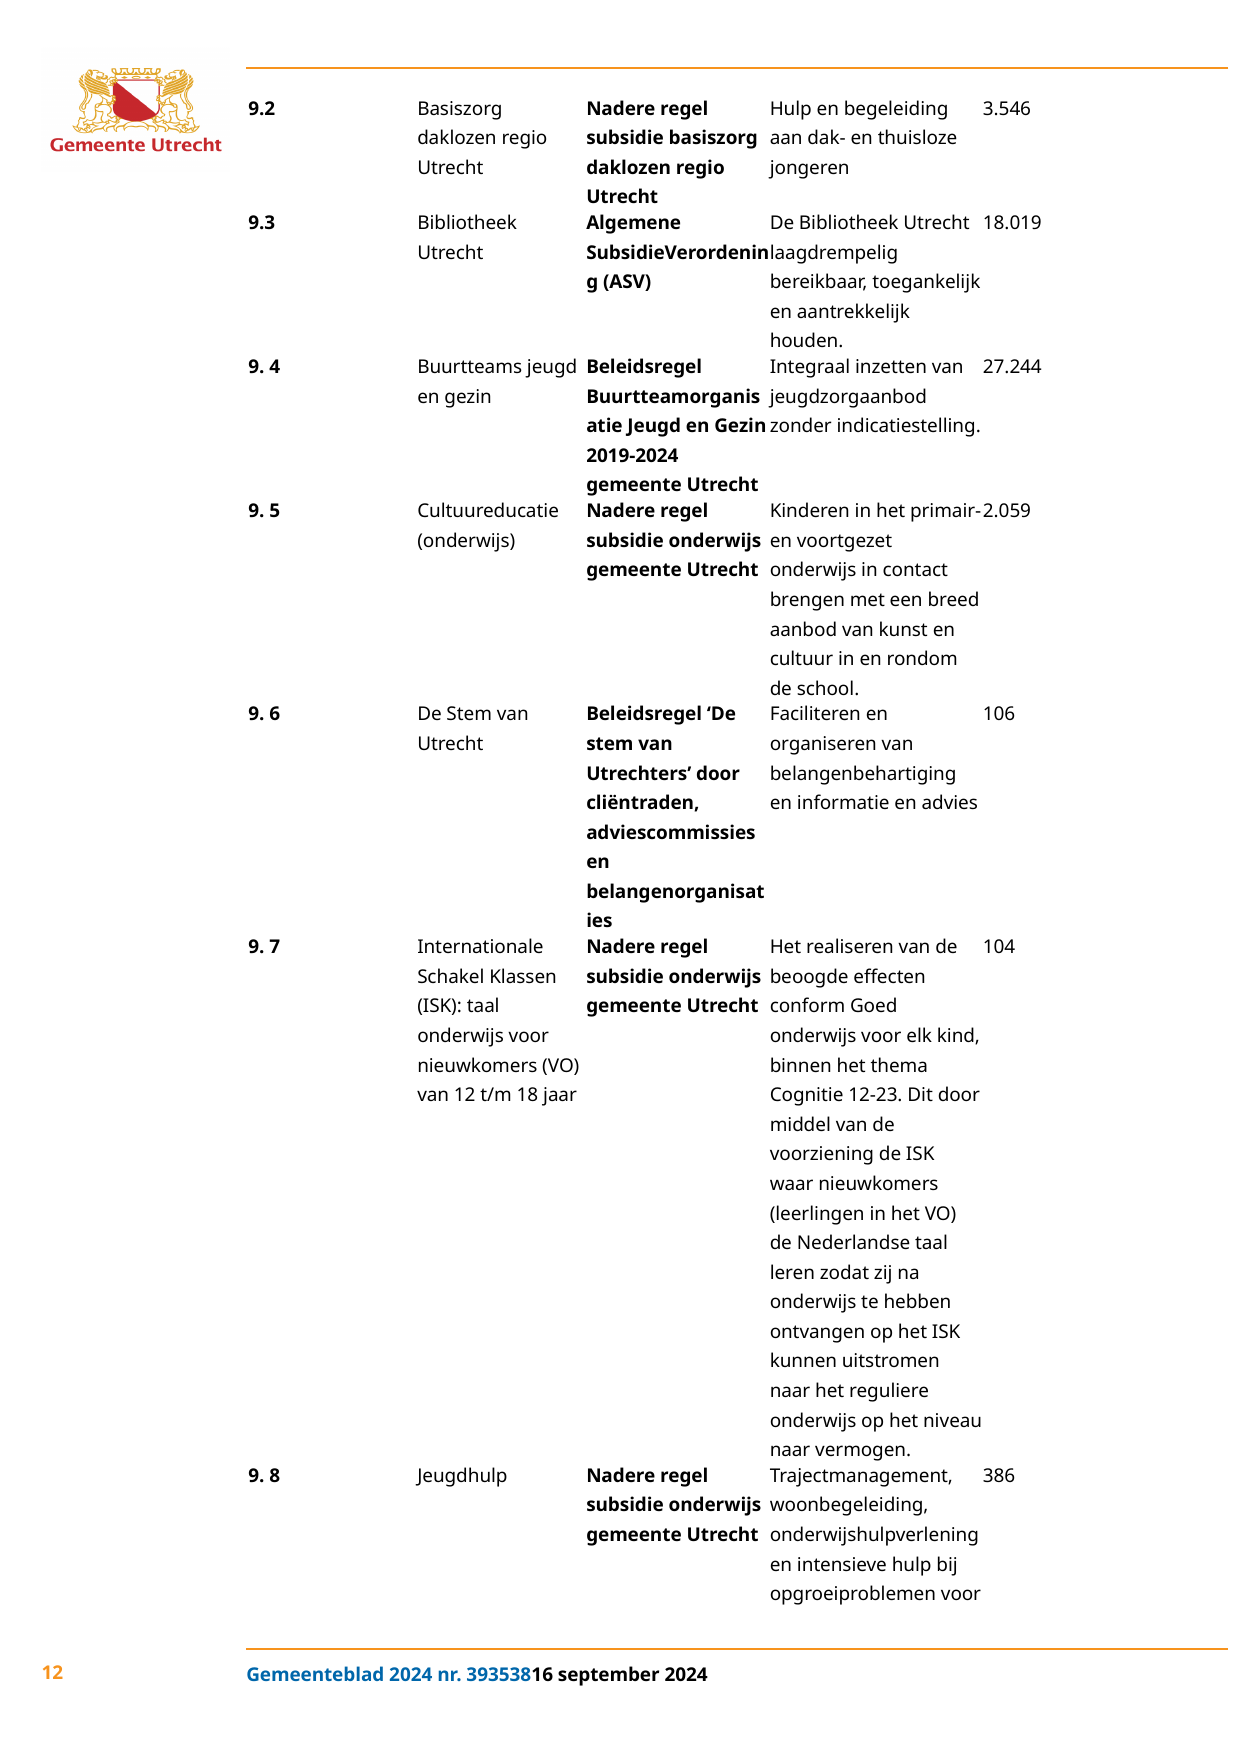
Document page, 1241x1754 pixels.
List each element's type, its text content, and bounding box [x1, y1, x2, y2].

table_cell 9. 5 [248, 498, 417, 701]
table_cell Nadere regel subsidie onderwijs gemeente Utrecht [586, 934, 769, 1462]
table_cell Faciliteren en organiseren van belangenbehartiging en informatie en advies [770, 701, 983, 933]
table_cell Trajectmanagement, woonbegeleiding, onderwijshulpverlening en intensieve hulp bij opgroeiproblemen voor [770, 1462, 983, 1606]
table_cell Internationale Schakel Klassen (ISK): taal onderwijs voor nieuwkomers (VO) van 12 t/m 18 jaar [417, 934, 586, 1462]
table_cell Beleidsregel ‘De stem van Utrechters’ door cliëntraden, adviescommissies en belangenorganisaties [586, 701, 769, 933]
table_cell Algemene SubsidieVerordening (ASV) [586, 209, 769, 353]
table_cell 9. 6 [248, 701, 417, 933]
table_cell 18.019 [983, 209, 1152, 353]
table_cell 9. 4 [248, 353, 417, 497]
table_cell Nadere regel subsidie basiszorg daklozen regio Utrecht [586, 95, 769, 209]
table_cell 106 [983, 701, 1152, 933]
table_cell Basiszorg daklozen regio Utrecht [417, 95, 586, 209]
table_cell De Stem van Utrecht [417, 701, 586, 933]
picture [41, 47, 231, 172]
table_cell 9. 7 [248, 934, 417, 1462]
table_cell 2.059 [983, 498, 1152, 701]
table_cell 9.3 [248, 209, 417, 353]
table_cell 9.2 [248, 95, 417, 209]
table_cell 104 [983, 934, 1152, 1462]
table_cell Cultuureducatie (onderwijs) [417, 498, 586, 701]
table_cell 3.546 [983, 95, 1152, 209]
table_cell 27.244 [983, 353, 1152, 497]
table_cell De Bibliotheek Utrecht laagdrempelig bereikbaar, toegankelijk en aantrekkelijk houden. [770, 209, 983, 353]
table_cell Integraal inzetten van jeugdzorgaanbod zonder indicatiestelling. [770, 353, 983, 497]
table_cell Nadere regel subsidie onderwijs gemeente Utrecht [586, 1462, 769, 1606]
table_cell Hulp en begeleiding aan dak- en thuisloze jongeren [770, 95, 983, 209]
table_cell Bibliotheek Utrecht [417, 209, 586, 353]
table_cell Beleidsregel Buurtteamorganisatie Jeugd en Gezin 2019-2024 gemeente Utrecht [586, 353, 769, 497]
table_cell 386 [983, 1462, 1152, 1606]
table_cell Buurtteams jeugd en gezin [417, 353, 586, 497]
table_cell Het realiseren van de beoogde effecten conform Goed onderwijs voor elk kind, binnen het thema Cognitie 12-23. Dit door middel van de voorziening de ISK waar nieuwkomers (leerlingen in het VO) de Nederlandse taal leren zodat zij na onderwijs te hebben ontvangen op het ISK kunnen uitstromen naar het reguliere onderwijs op het niveau naar vermogen. [770, 934, 983, 1462]
table_cell 9. 8 [248, 1462, 417, 1606]
table_cell Jeugdhulp [417, 1462, 586, 1606]
table_cell Kinderen in het primair- en voortgezet onderwijs in contact brengen met een breed aanbod van kunst en cultuur in en rondom de school. [770, 498, 983, 701]
table_cell Nadere regel subsidie onderwijs gemeente Utrecht [586, 498, 769, 701]
